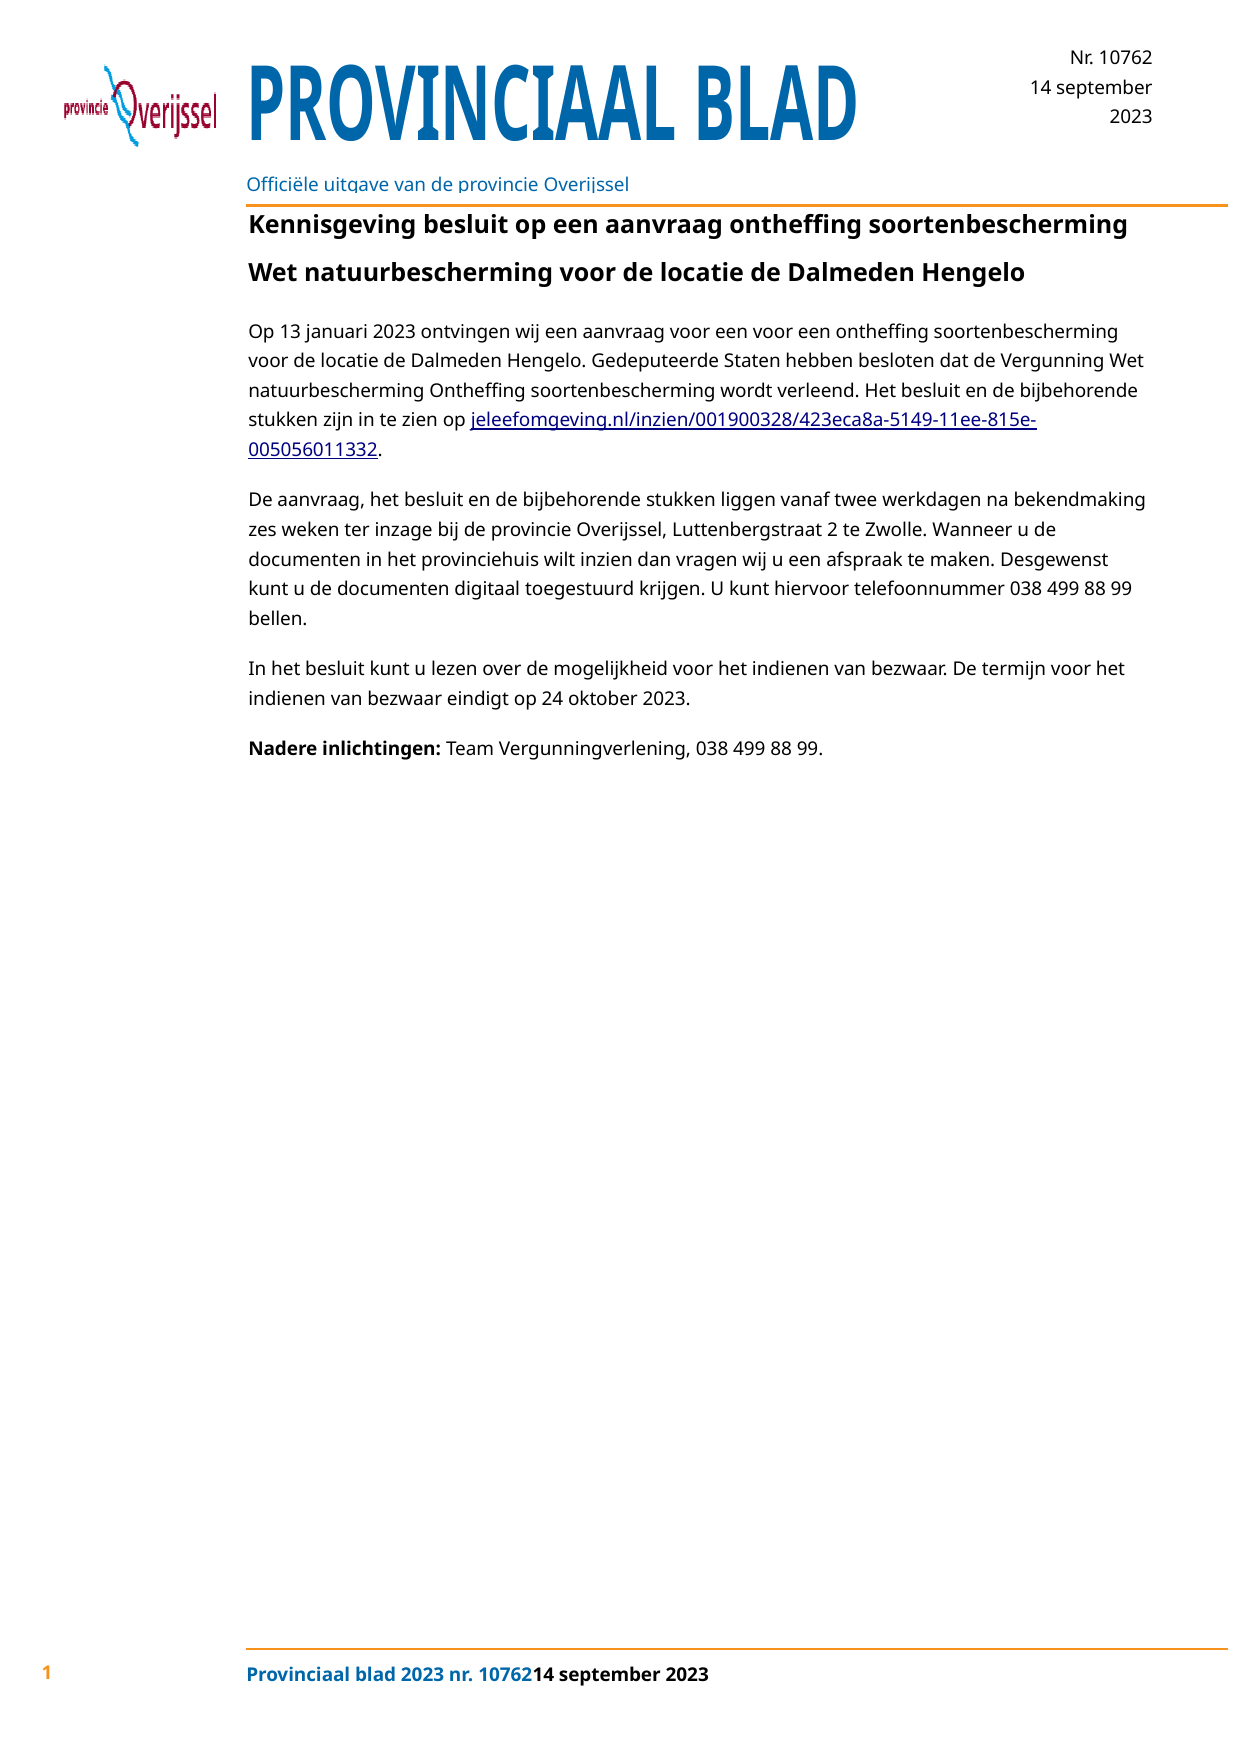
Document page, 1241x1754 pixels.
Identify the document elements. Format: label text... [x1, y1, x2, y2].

picture [41, 47, 231, 172]
text Nadere inlichtingen: Team Vergunningverlening, 038 499 88 99. [248, 735, 1152, 761]
text In het besluit kunt u lezen over de mogelijkheid voor het indienen van bezwaar. De termijn voor het indienen van bezwaar eindigt op 24 oktober 2023. [248, 655, 1152, 711]
text Kennisgeving besluit op een aanvraag ontheffing soortenbescherming Wet natuurbescherming voor de locatie de Dalmeden Hengelo [248, 207, 1152, 288]
text De aanvraag, het besluit en de bijbehorende stukken liggen vanaf twee werkdagen na bekendmaking zes weken ter inzage bij de provincie Overijssel, Luttenbergstraat 2 te Zwolle. Wanneer u de documenten in het provinciehuis wilt inzien dan vragen wij u een afspraak te maken. Desgewenst kunt u de documenten digitaal toegestuurd krijgen. U kunt hiervoor telefoonnummer 038 499 88 99 bellen. [248, 487, 1152, 631]
text Op 13 januari 2023 ontvingen wij een aanvraag voor een voor een ontheffing soortenbescherming voor de locatie de Dalmeden Hengelo. Gedeputeerde Staten hebben besloten dat de Vergunning Wet natuurbescherming Ontheffing soortenbescherming wordt verleend. Het besluit en de bijbehorende stukken zijn in te zien op jeleefomgeving.nl/inzien/001900328/423eca8a-5149-11ee-815e-005056011332. [248, 318, 1152, 462]
